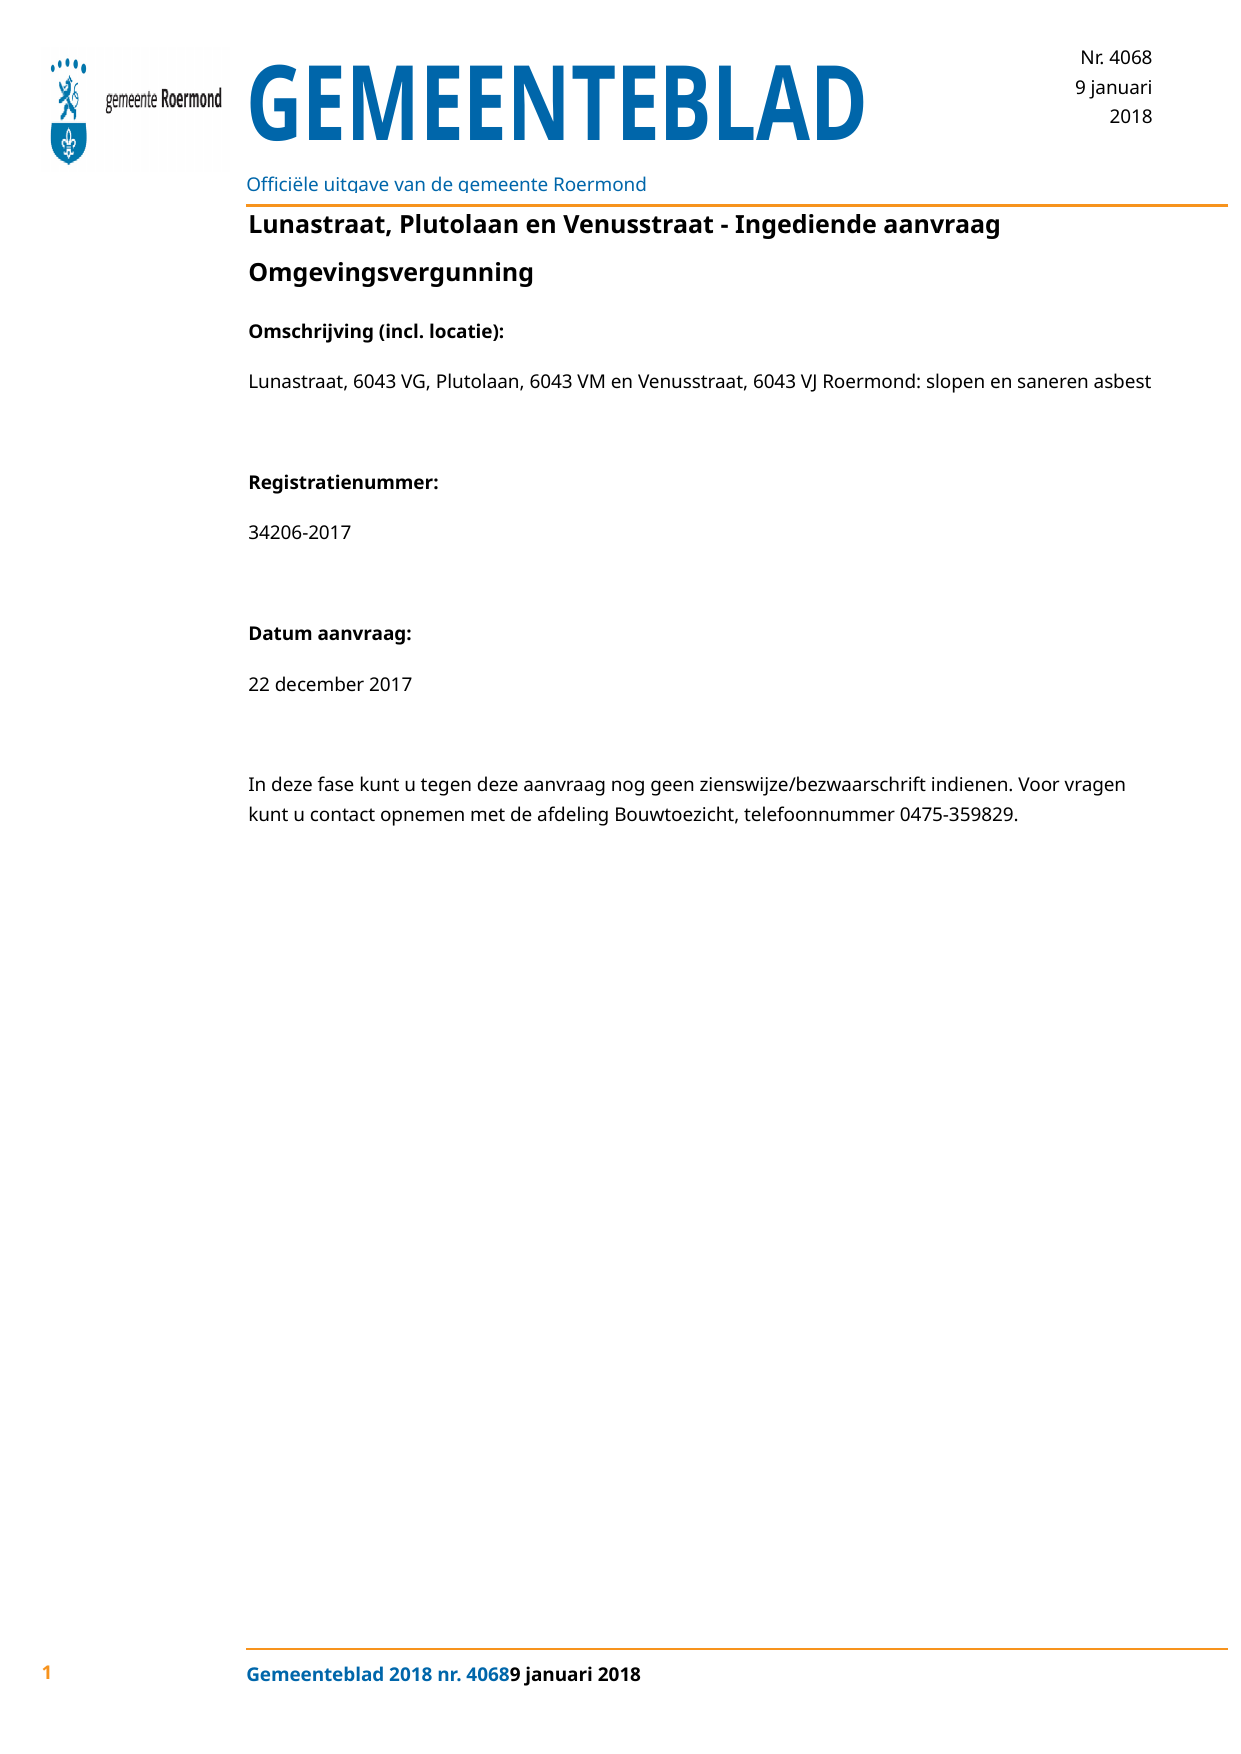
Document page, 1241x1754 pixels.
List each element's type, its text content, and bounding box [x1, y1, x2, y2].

text 22 december 2017 [248, 671, 1152, 697]
text Lunastraat, 6043 VG, Plutolaan, 6043 VM en Venusstraat, 6043 VJ Roermond: slopen en saneren asbest [248, 368, 1152, 394]
text Omschrijving (incl. locatie): [248, 318, 1152, 344]
text Registratienummer: [248, 469, 1152, 495]
picture [41, 47, 231, 172]
text 34206-2017 [248, 519, 1152, 545]
text Datum aanvraag: [248, 620, 1152, 646]
text Lunastraat, Plutolaan en Venusstraat - Ingediende aanvraag Omgevingsvergunning [248, 207, 1152, 288]
text In deze fase kunt u tegen deze aanvraag nog geen zienswijze/bezwaarschrift indienen. Voor vragen kunt u contact opnemen met de afdeling Bouwtoezicht, telefoonnummer 0475-359829. [248, 772, 1152, 827]
